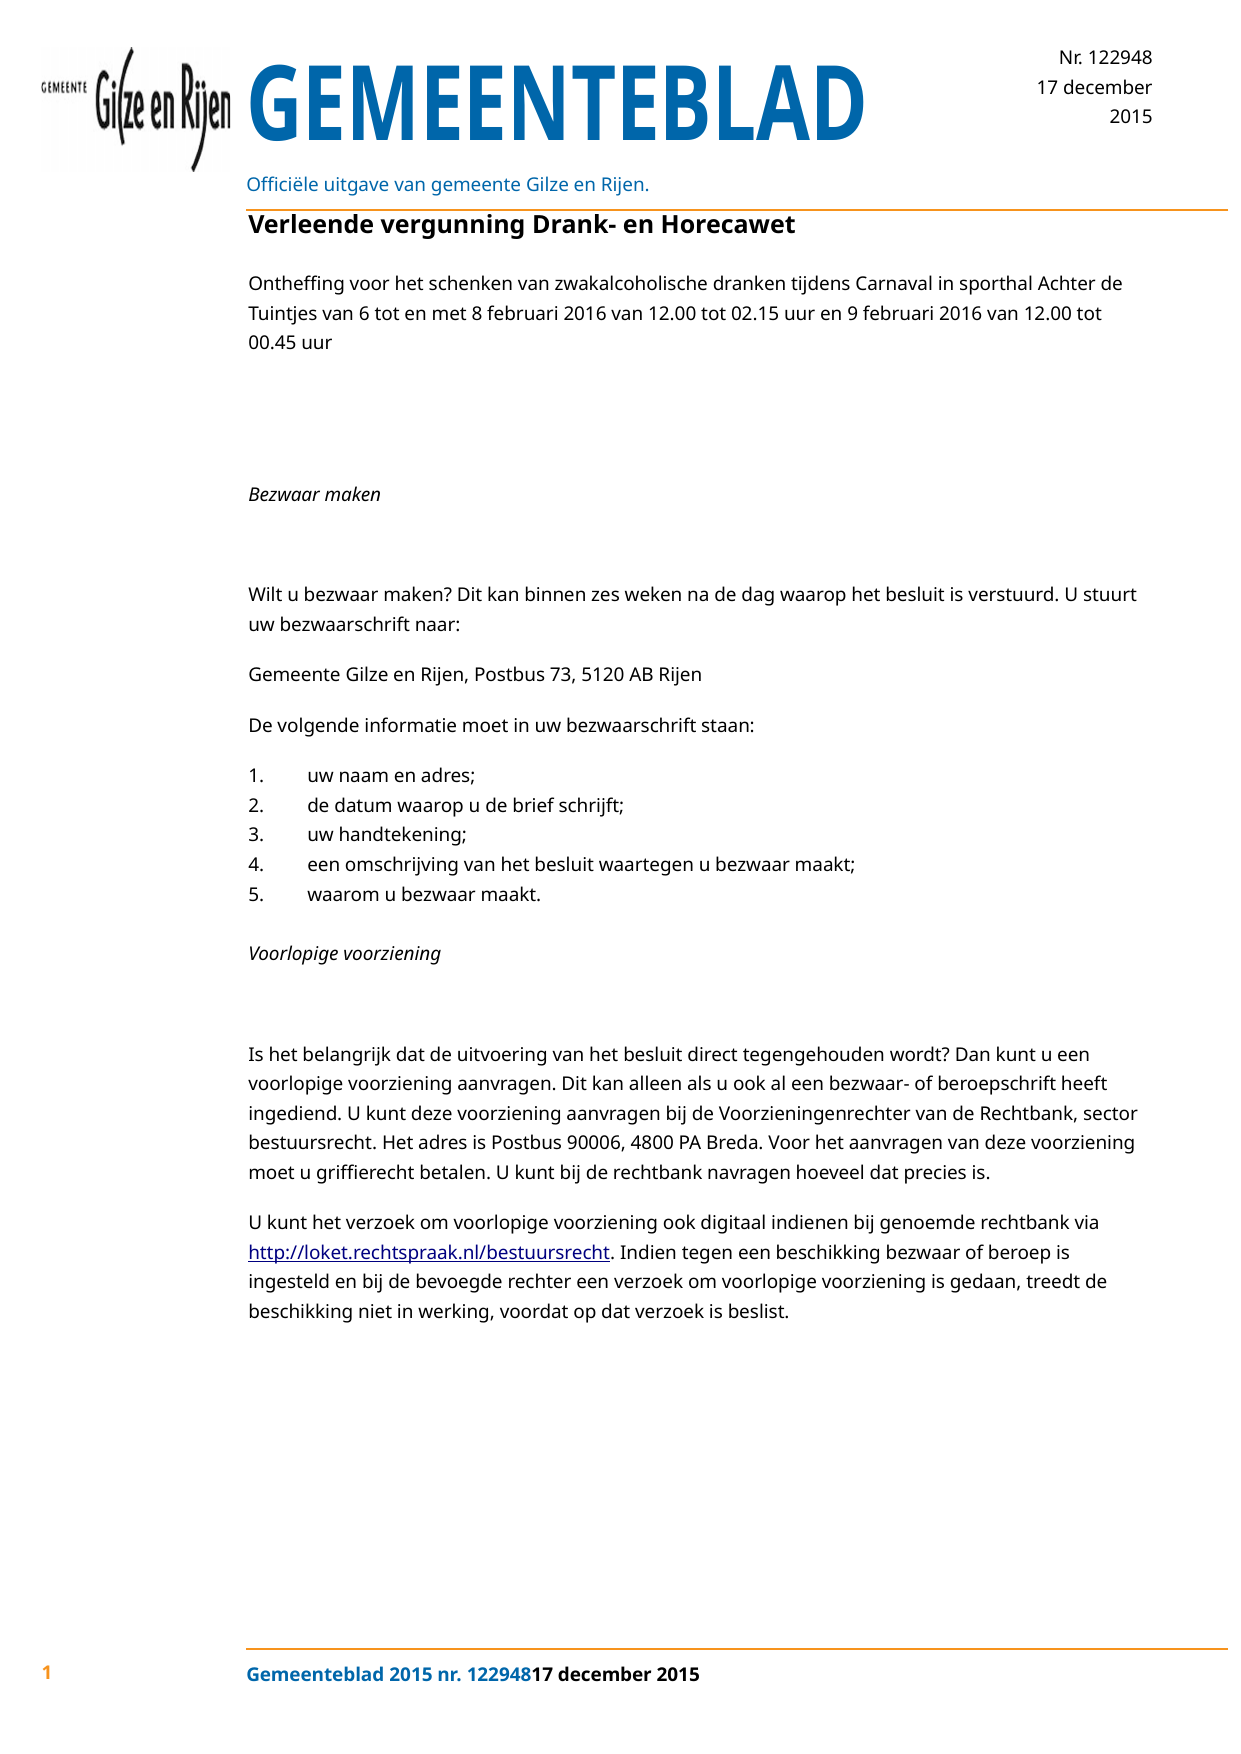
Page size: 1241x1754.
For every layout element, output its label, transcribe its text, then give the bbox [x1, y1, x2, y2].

text Verleende vergunning Drank- en Horecawet [248, 211, 1152, 241]
list waarom u bezwaar maakt. [248, 881, 1152, 906]
text Ontheffing voor het schenken van zwakalcoholische dranken tijdens Carnaval in sporthal Achter de Tuintjes van 6 tot en met 8 februari 2016 van 12.00 tot 02.15 uur en 9 februari 2016 van 12.00 tot 00.45 uur [248, 270, 1152, 355]
list de datum waarop u de brief schrijft; [248, 792, 1152, 818]
list uw handtekening; [248, 822, 1152, 847]
text Bezwaar maken [248, 481, 1152, 506]
text Voorlopige voorziening [248, 940, 1152, 966]
text De volgende informatie moet in uw bezwaarschrift staan: [248, 712, 1152, 738]
list een omschrijving van het besluit waartegen u bezwaar maakt; [248, 851, 1152, 877]
list uw naam en adres; [248, 762, 1152, 788]
text U kunt het verzoek om voorlopige voorziening ook digitaal indienen bij genoemde rechtbank via http://loket.rechtspraak.nl/bestuursrecht. Indien tegen een beschikking bezwaar of beroep is ingesteld en bij de bevoegde rechter een verzoek om voorlopige voorziening is gedaan, treedt de beschikking niet in werking, voordat op dat verzoek is beslist. [248, 1209, 1152, 1324]
text Wilt u bezwaar maken? Dit kan binnen zes weken na de dag waarop het besluit is verstuurd. U stuurt uw bezwaarschrift naar: [248, 582, 1152, 637]
text Is het belangrijk dat de uitvoering van het besluit direct tegengehouden wordt? Dan kunt u een voorlopige voorziening aanvragen. Dit kan alleen als u ook al een bezwaar- of beroepschrift heeft ingediend. U kunt deze voorziening aanvragen bij de Voorzieningenrechter van de Rechtbank, sector bestuursrecht. Het adres is Postbus 90006, 4800 PA Breda. Voor het aanvragen van deze voorziening moet u griffierecht betalen. U kunt bij de rechtbank navragen hoeveel dat precies is. [248, 1041, 1152, 1185]
picture [41, 47, 231, 172]
text Gemeente Gilze en Rijen, Postbus 73, 5120 AB Rijen [248, 662, 1152, 687]
